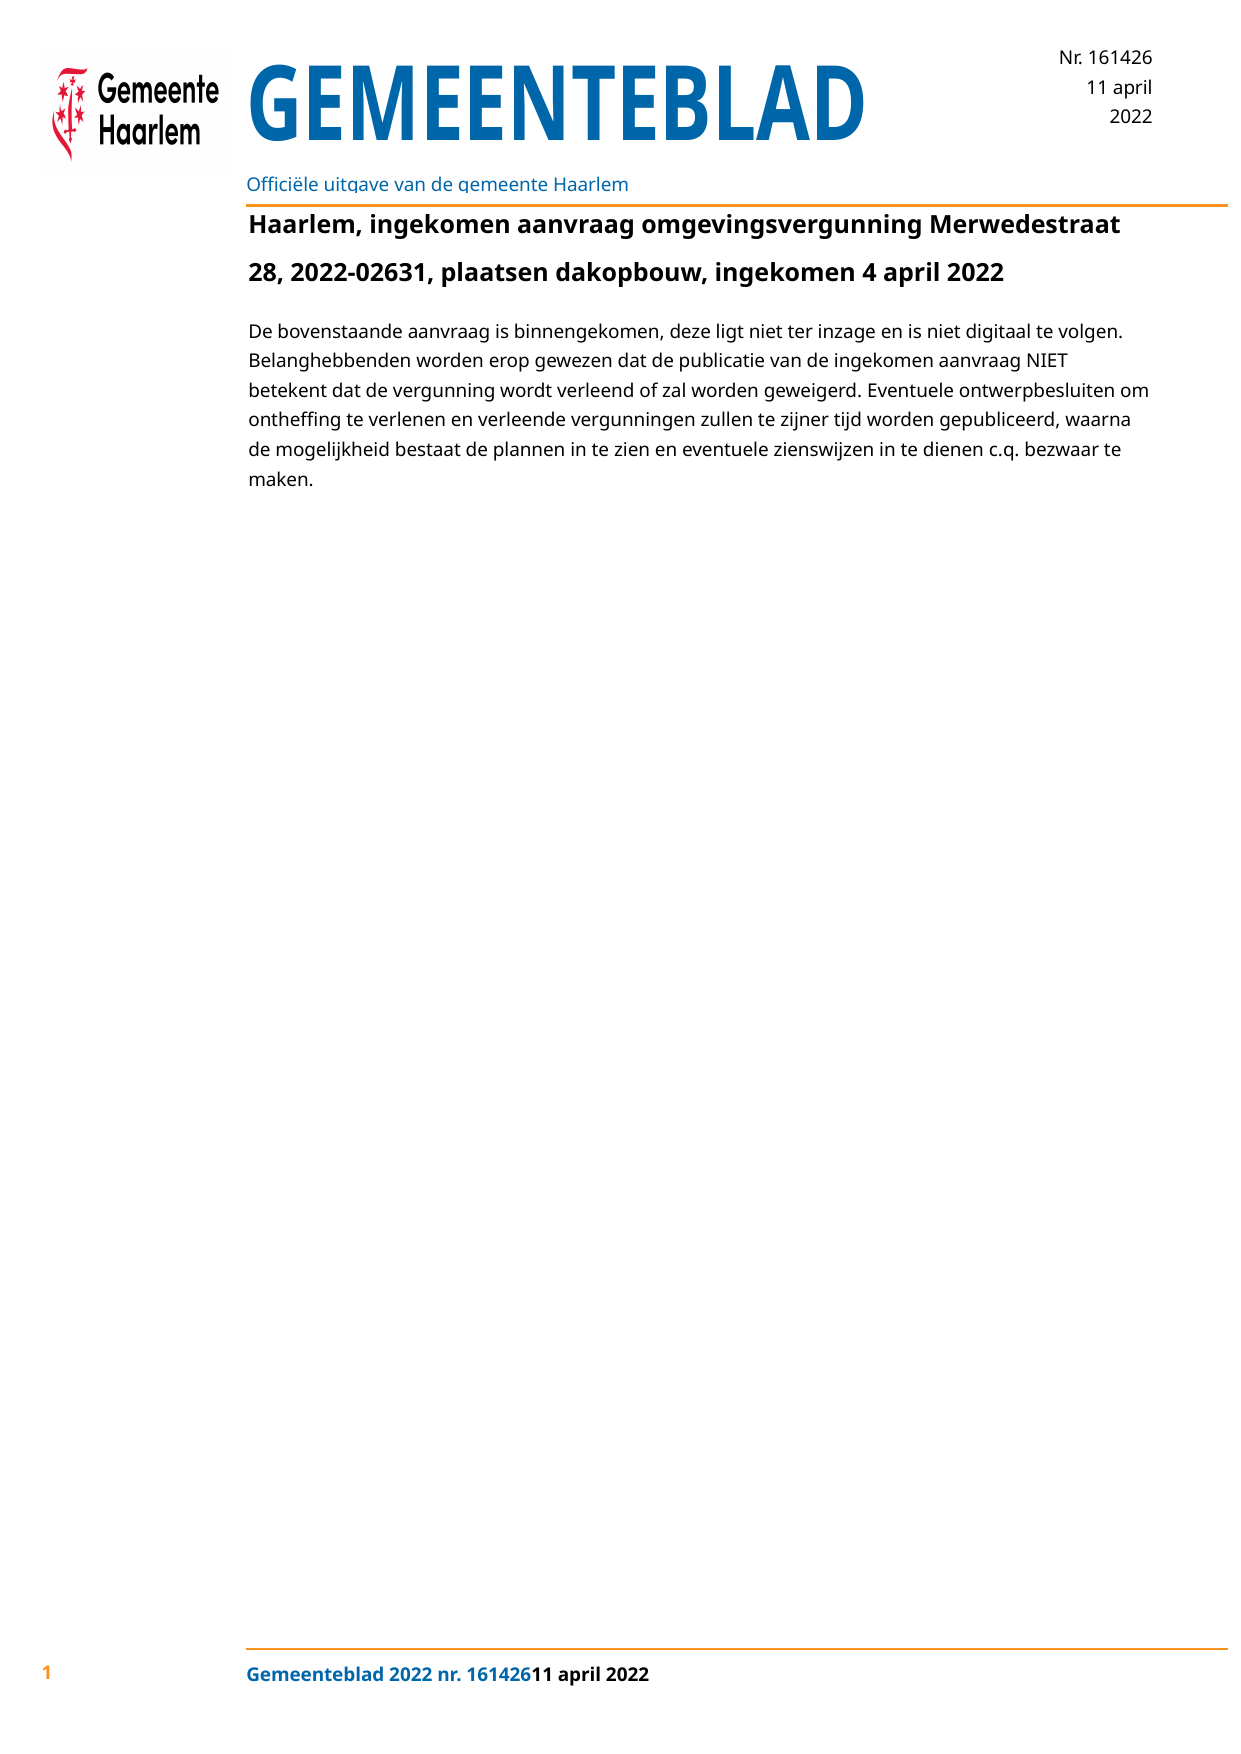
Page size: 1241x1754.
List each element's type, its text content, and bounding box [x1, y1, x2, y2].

text De bovenstaande aanvraag is binnengekomen, deze ligt niet ter inzage en is niet digitaal te volgen. Belanghebbenden worden erop gewezen dat de publicatie van de ingekomen aanvraag NIET betekent dat de vergunning wordt verleend of zal worden geweigerd. Eventuele ontwerpbesluiten om ontheffing te verlenen en verleende vergunningen zullen te zijner tijd worden gepubliceerd, waarna de mogelijkheid bestaat de plannen in te zien en eventuele zienswijzen in te dienen c.q. bezwaar te maken. [248, 318, 1152, 492]
text Haarlem, ingekomen aanvraag omgevingsvergunning Merwedestraat 28, 2022-02631, plaatsen dakopbouw, ingekomen 4 april 2022 [248, 207, 1152, 288]
picture [41, 47, 231, 172]
